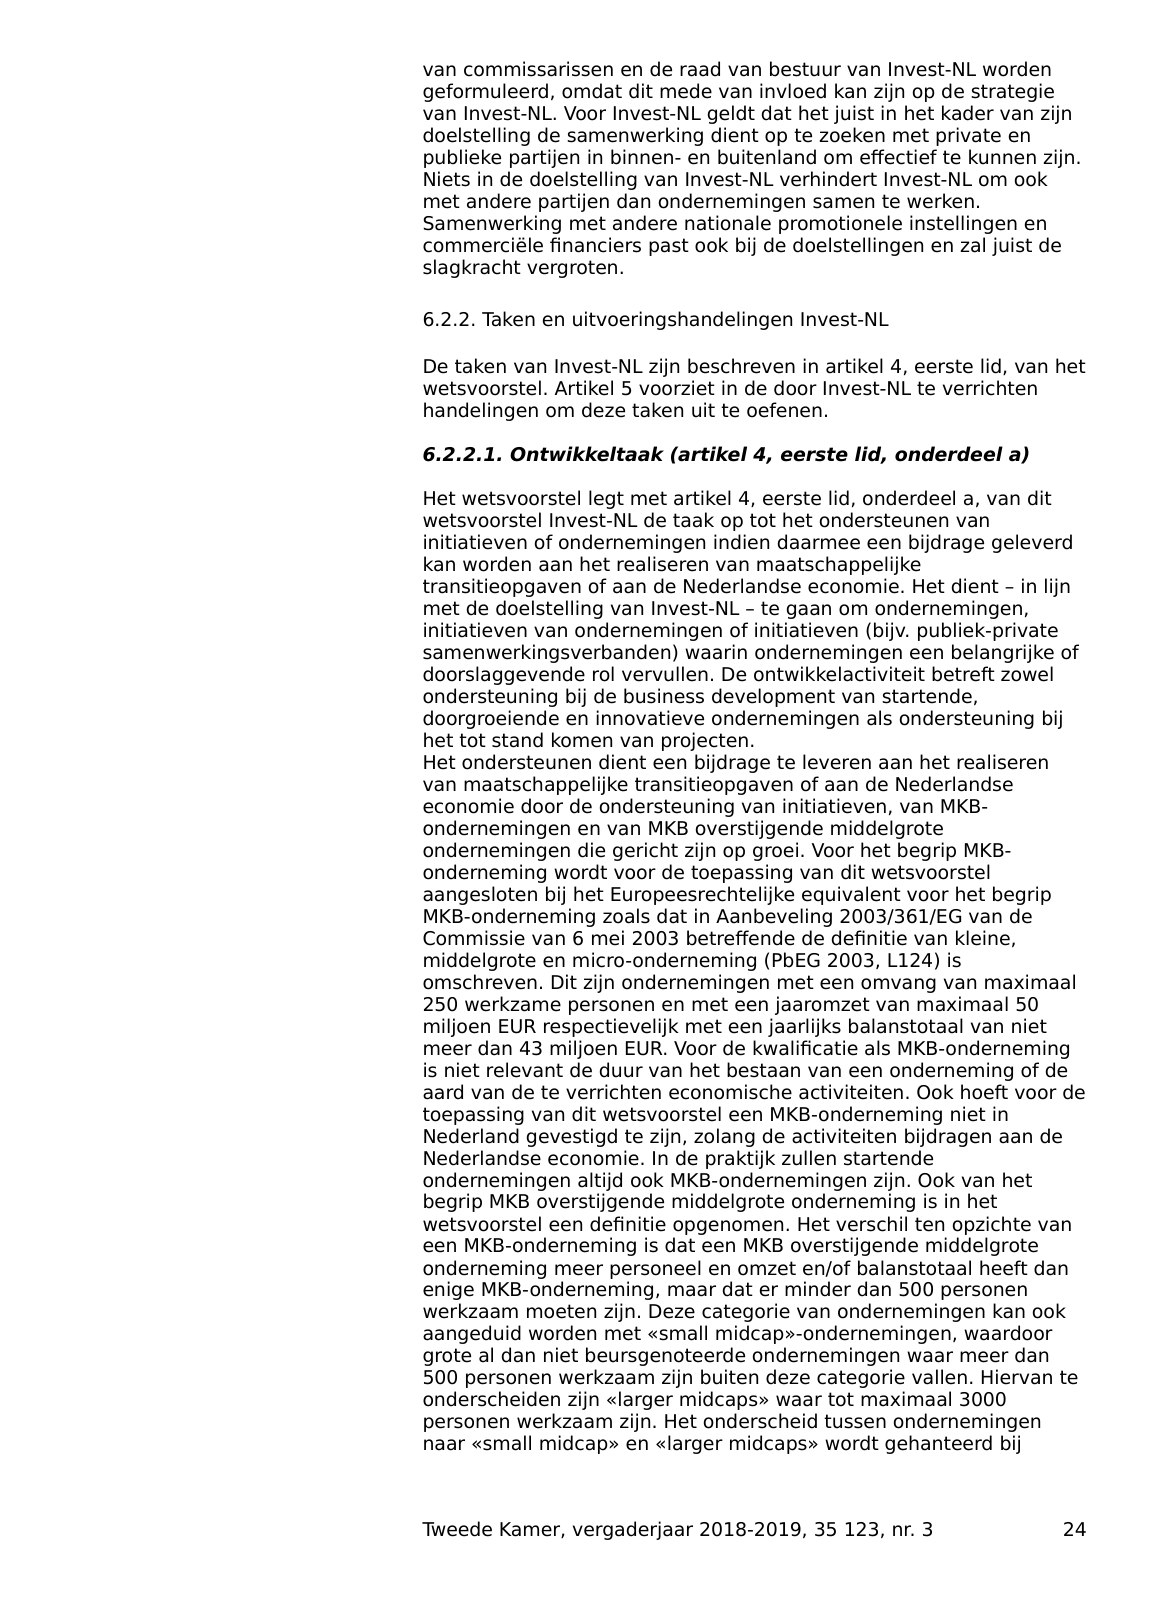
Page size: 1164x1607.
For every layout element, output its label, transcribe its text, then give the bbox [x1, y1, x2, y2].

text Het ondersteunen dient een bijdrage te leveren aan het realiseren van maatschappelijke transitieopgaven of aan de Nederlandse economie door de ondersteuning van initiatieven, van MKB-ondernemingen en van MKB overstijgende middelgrote ondernemingen die gericht zijn op groei. Voor het begrip MKB-onderneming wordt voor de toepassing van dit wetsvoorstel aangesloten bij het Europeesrechtelijke equivalent voor het begrip MKB-onderneming zoals dat in Aanbeveling 2003/361/EG van de Commissie van 6 mei 2003 betreffende de definitie van kleine, middelgrote en micro-onderneming (PbEG 2003, L124) is omschreven. Dit zijn ondernemingen met een omvang van maximaal 250 werkzame personen en met een jaaromzet van maximaal 50 miljoen EUR respectievelijk met een jaarlijks balanstotaal van niet meer dan 43 miljoen EUR. Voor de kwalificatie als MKB-onderneming is niet relevant de duur van het bestaan van een onderneming of de aard van de te verrichten economische activiteiten. Ook hoeft voor de toepassing van dit wetsvoorstel een MKB-onderneming niet in Nederland gevestigd te zijn, zolang de activiteiten bijdragen aan de Nederlandse economie. In de praktijk zullen startende ondernemingen altijd ook MKB-ondernemingen zijn. Ook van het begrip MKB overstijgende middelgrote onderneming is in het wetsvoorstel een definitie opgenomen. Het verschil ten opzichte van een MKB-onderneming is dat een MKB overstijgende middelgrote onderneming meer personeel en omzet en/of balanstotaal heeft dan enige MKB-onderneming, maar dat er minder dan 500 personen werkzaam moeten zijn. Deze categorie van ondernemingen kan ook aangeduid worden met «small midcap»-ondernemingen, waardoor grote al dan niet beursgenoteerde ondernemingen waar meer dan 500 personen werkzaam zijn buiten deze categorie vallen. Hiervan te onderscheiden zijn «larger midcaps» waar tot maximaal 3000 personen werkzaam zijn. Het onderscheid tussen ondernemingen naar «small midcap» en «larger midcaps» wordt gehanteerd bij [422, 752, 1087, 1455]
text De taken van Invest-NL zijn beschreven in artikel 4, eerste lid, van het wetsvoorstel. Artikel 5 voorziet in de door Invest-NL te verrichten handelingen om deze taken uit te oefenen. [422, 356, 1087, 422]
text Het wetsvoorstel legt met artikel 4, eerste lid, onderdeel a, van dit wetsvoorstel Invest-NL de taak op tot het ondersteunen van initiatieven of ondernemingen indien daarmee een bijdrage geleverd kan worden aan het realiseren van maatschappelijke transitieopgaven of aan de Nederlandse economie. Het dient – in lijn met de doelstelling van Invest-NL – te gaan om ondernemingen, initiatieven van ondernemingen of initiatieven (bijv. publiek-private samenwerkingsverbanden) waarin ondernemingen een belangrijke of doorslaggevende rol vervullen. De ontwikkelactiviteit betreft zowel ondersteuning bij de business development van startende, doorgroeiende en innovatieve ondernemingen als ondersteuning bij het tot stand komen van projecten. [422, 488, 1087, 752]
subtitle 6.2.2.1. Ontwikkeltaak (artikel 4, eerste lid, onderdeel a) [422, 444, 1087, 466]
subtitle 6.2.2. Taken en uitvoeringshandelingen Invest-NL [422, 309, 1087, 331]
text van commissarissen en de raad van bestuur van Invest-NL worden geformuleerd, omdat dit mede van invloed kan zijn op de strategie van Invest-NL. Voor Invest-NL geldt dat het juist in het kader van zijn doelstelling de samenwerking dient op te zoeken met private en publieke partijen in binnen- en buitenland om effectief te kunnen zijn. Niets in de doelstelling van Invest-NL verhindert Invest-NL om ook met andere partijen dan ondernemingen samen te werken. Samenwerking met andere nationale promotionele instellingen en commerciële financiers past ook bij de doelstellingen en zal juist de slagkracht vergroten. [422, 59, 1087, 279]
